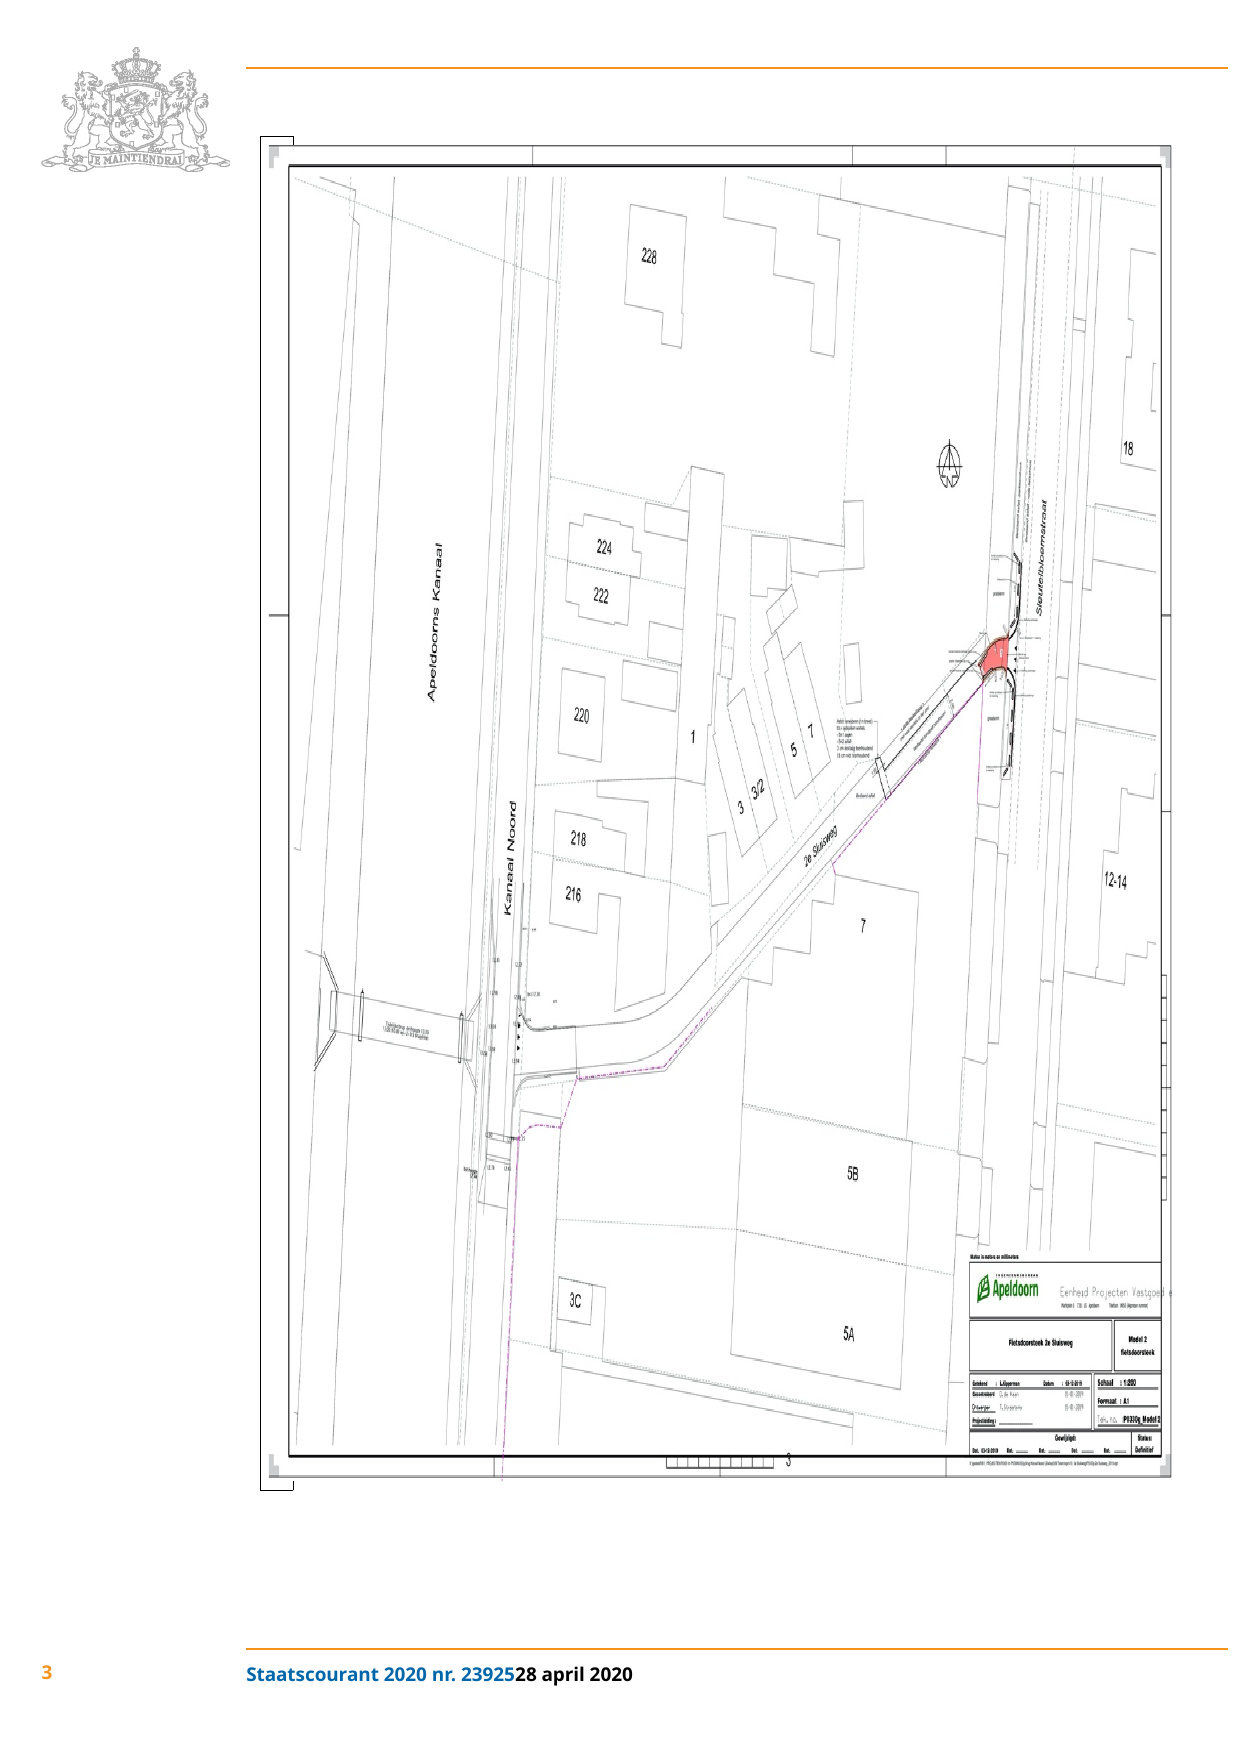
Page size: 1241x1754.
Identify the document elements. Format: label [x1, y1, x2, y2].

picture [41, 47, 231, 172]
picture [268, 145, 1173, 1481]
